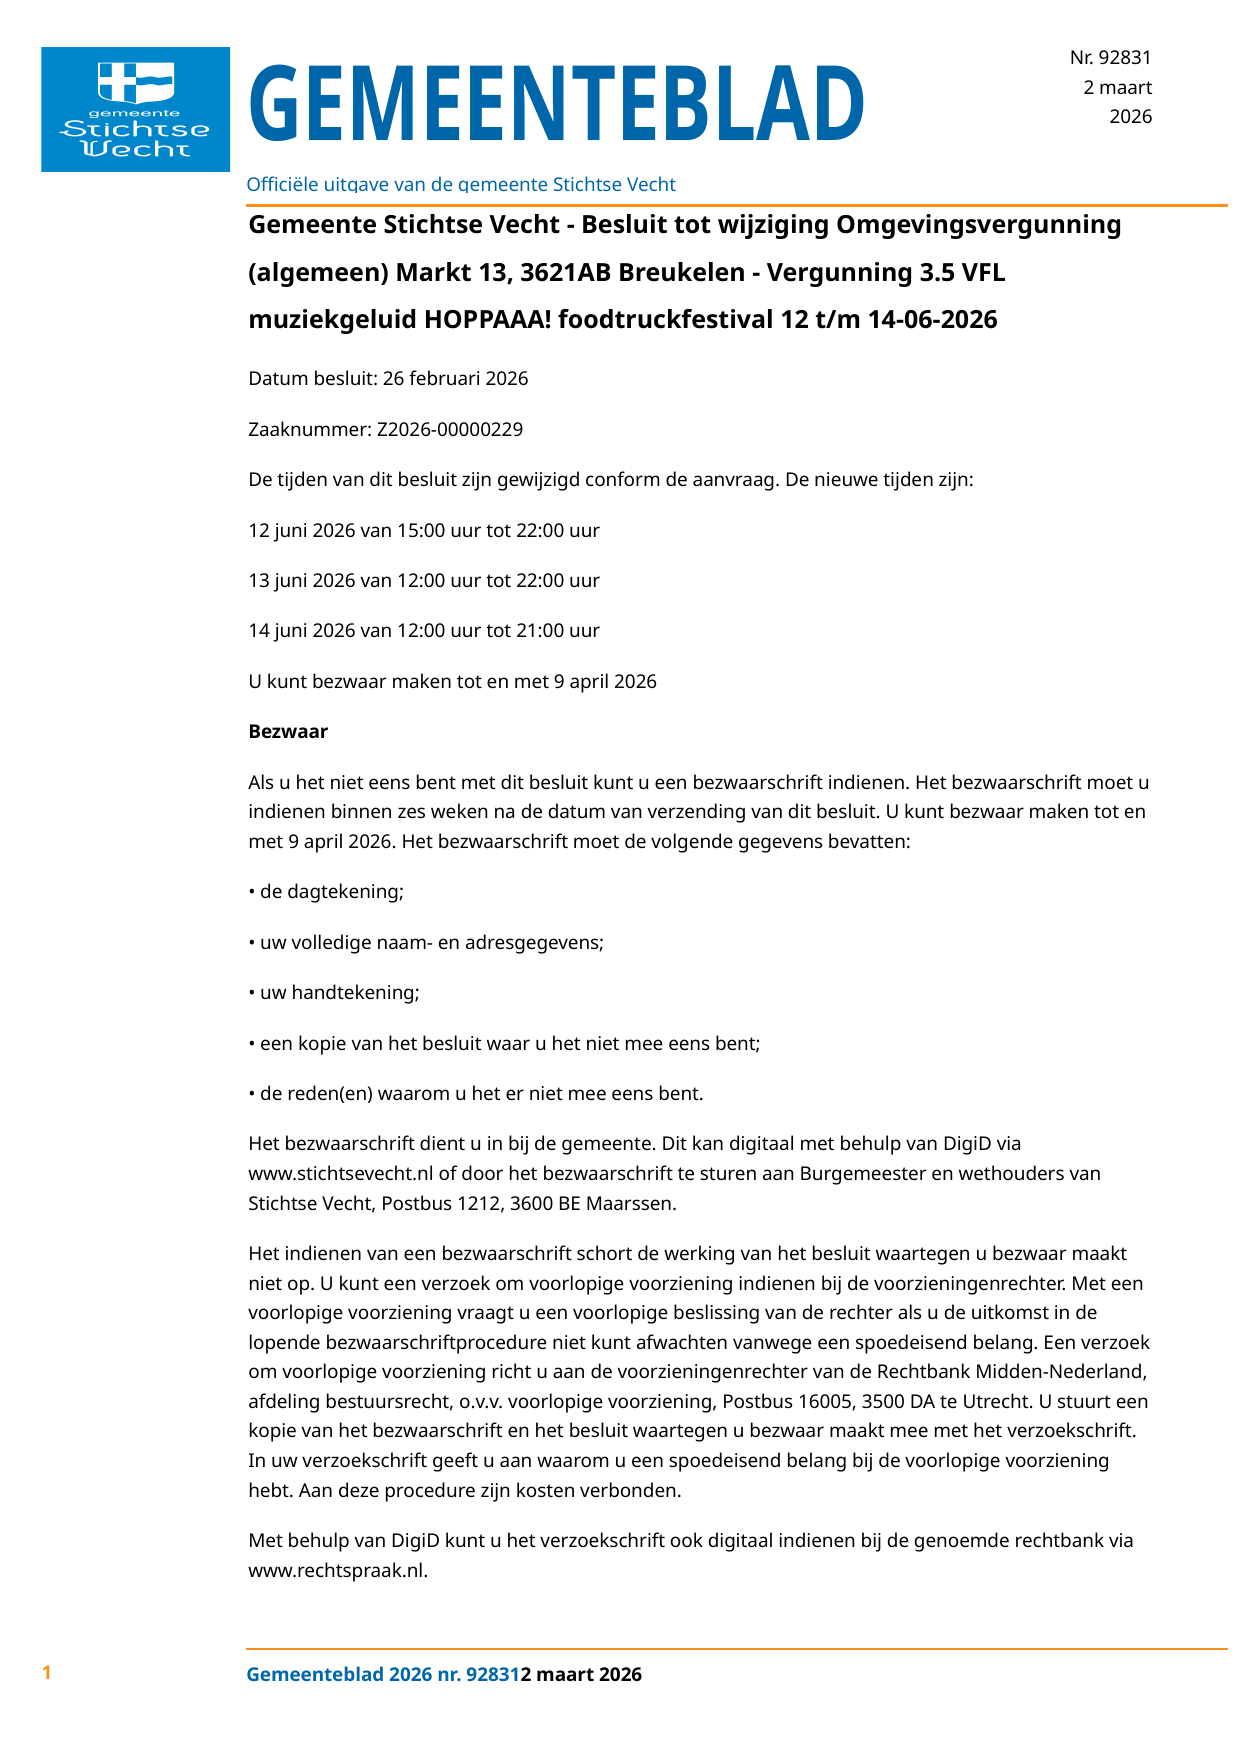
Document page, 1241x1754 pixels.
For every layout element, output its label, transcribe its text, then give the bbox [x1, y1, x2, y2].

text Bezwaar [248, 718, 1152, 744]
text • uw volledige naam- en adresgegevens; [248, 929, 1152, 954]
text Het indienen van een bezwaarschrift schort de werking van het besluit waartegen u bezwaar maakt niet op. U kunt een verzoek om voorlopige voorziening indienen bij de voorzieningenrechter. Met een voorlopige voorziening vraagt u een voorlopige beslissing van de rechter als u de uitkomst in de lopende bezwaarschriftprocedure niet kunt afwachten vanwege een spoedeisend belang. Een verzoek om voorlopige voorziening richt u aan de voorzieningenrechter van de Rechtbank Midden-Nederland, afdeling bestuursrecht, o.v.v. voorlopige voorziening, Postbus 16005, 3500 DA te Utrecht. U stuurt een kopie van het bezwaarschrift en het besluit waartegen u bezwaar maakt mee met het verzoekschrift. In uw verzoekschrift geeft u aan waarom u een spoedeisend belang bij de voorlopige voorziening hebt. Aan deze procedure zijn kosten verbonden. [248, 1240, 1152, 1502]
text Datum besluit: 26 februari 2026 [248, 366, 1152, 391]
picture [99, 63, 135, 101]
text • de dagtekening; [248, 878, 1152, 904]
text Het bezwaarschrift dient u in bij de gemeente. Dit kan digitaal met behulp van DigiD via www.stichtsevecht.nl of door het bezwaarschrift te sturen aan Burgemeester en wethouders van Stichtse Vecht, Postbus 1212, 3600 BE Maarssen. [248, 1131, 1152, 1215]
text • de reden(en) waarom u het er niet mee eens bent. [248, 1080, 1152, 1106]
picture [137, 63, 174, 103]
text Als u het niet eens bent met dit besluit kunt u een bezwaarschrift indienen. Het bezwaarschrift moet u indienen binnen zes weken na de datum van verzending van dit besluit. U kunt bezwaar maken tot en met 9 april 2026. Het bezwaarschrift moet de volgende gegevens bevatten: [248, 769, 1152, 854]
text Gemeente Stichtse Vecht - Besluit tot wijziging Omgevingsvergunning (algemeen) Markt 13, 3621AB Breukelen - Vergunning 3.5 VFL muziekgeluid HOPPAAA! foodtruckfestival 12 t/m 14-06-2026 [248, 207, 1152, 336]
text De tijden van dit besluit zijn gewijzigd conform de aanvraag. De nieuwe tijden zijn: [248, 466, 1152, 492]
text Met behulp van DigiD kunt u het verzoekschrift ook digitaal indienen bij de genoemde rechtbank via www.rechtspraak.nl. [248, 1527, 1152, 1582]
text 12 juni 2026 van 15:00 uur tot 22:00 uur [248, 517, 1152, 542]
text U kunt bezwaar maken tot en met 9 april 2026 [248, 668, 1152, 694]
text 14 juni 2026 van 12:00 uur tot 21:00 uur [248, 618, 1152, 643]
text Zaaknummer: Z2026-00000229 [248, 416, 1152, 442]
text • een kopie van het besluit waar u het niet mee eens bent; [248, 1030, 1152, 1055]
text • uw handtekening; [248, 979, 1152, 1005]
text 13 juni 2026 van 12:00 uur tot 22:00 uur [248, 567, 1152, 593]
